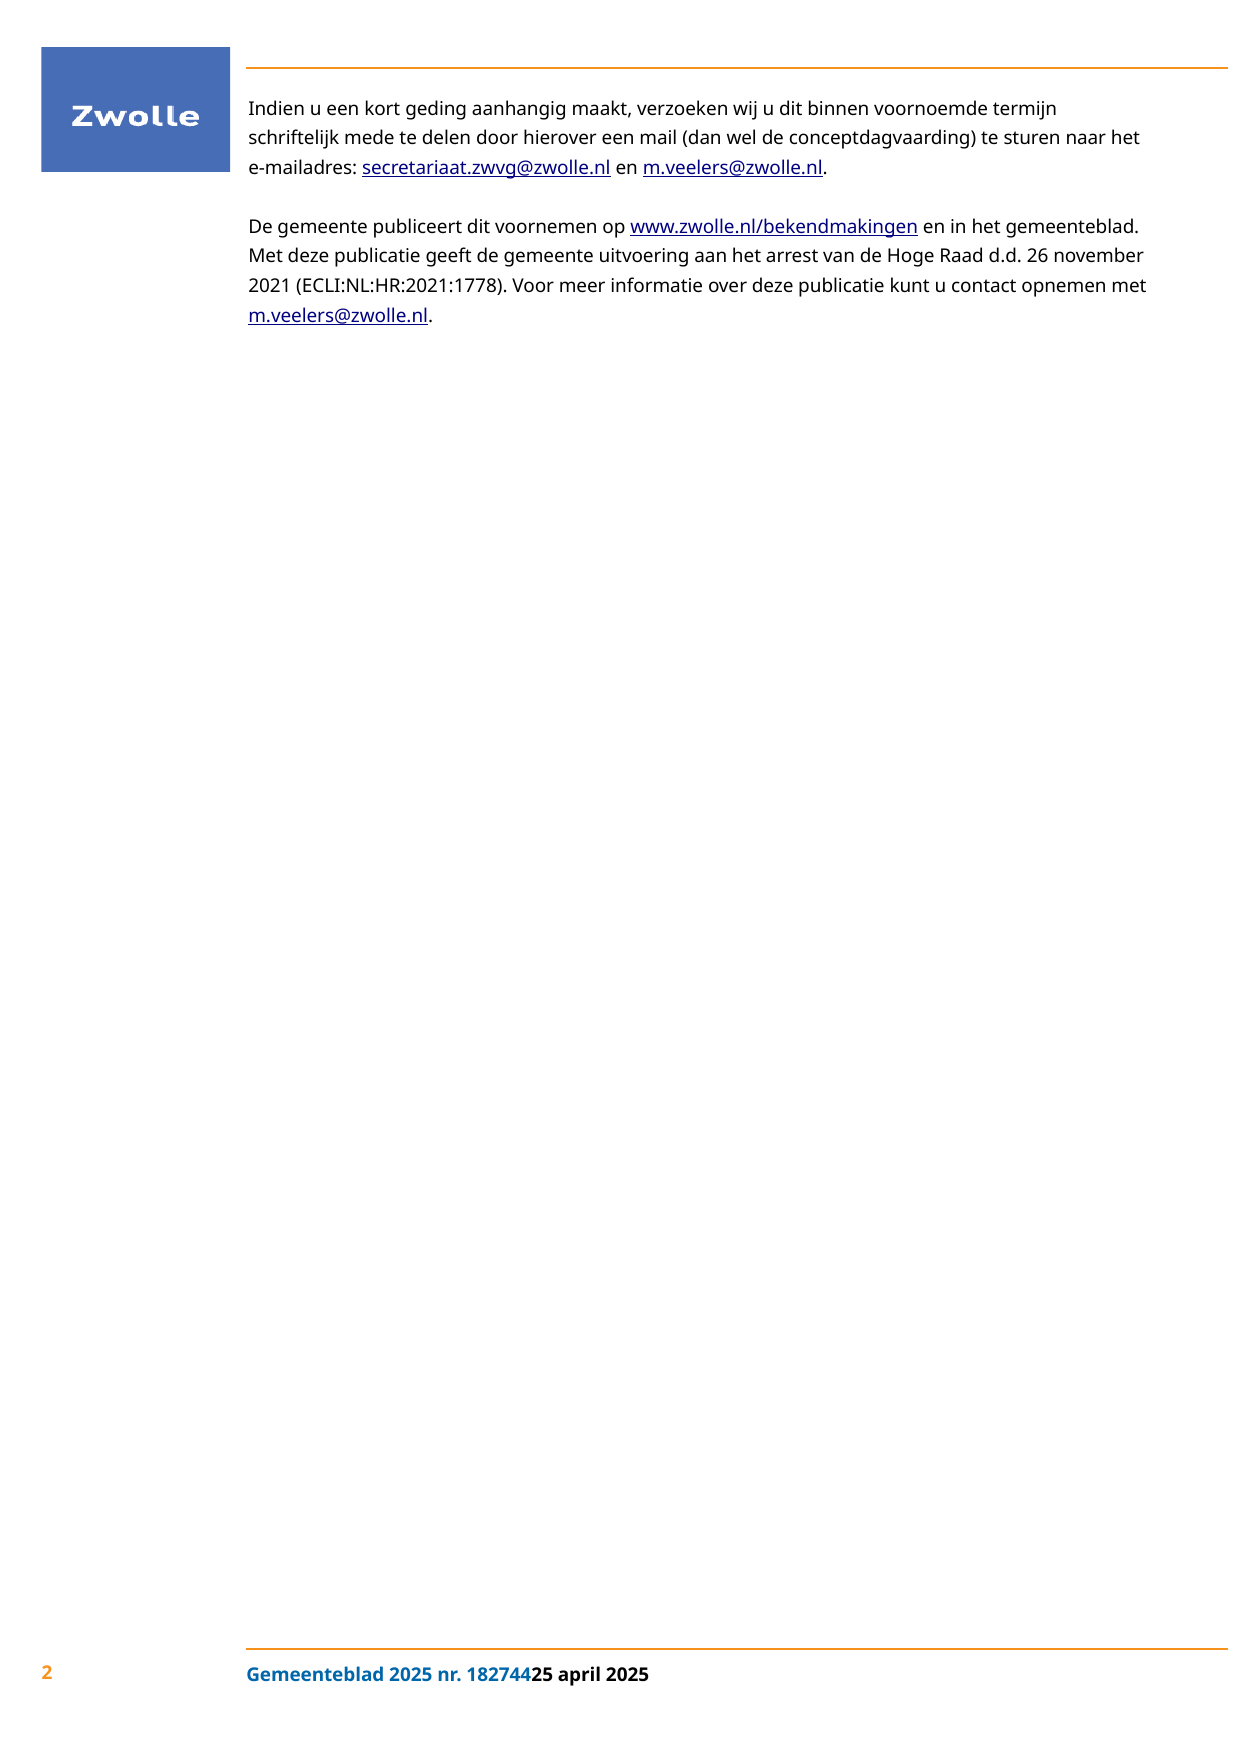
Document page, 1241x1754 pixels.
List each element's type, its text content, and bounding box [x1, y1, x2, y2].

text Indien u een kort geding aanhangig maakt, verzoeken wij u dit binnen voornoemde termijn schriftelijk mede te delen door hierover een mail (dan wel de conceptdagvaarding) te sturen naar het e-mailadres: secretariaat.zwvg@zwolle.nl en m.veelers@zwolle.nl. [248, 95, 1152, 180]
picture [41, 47, 231, 172]
text De gemeente publiceert dit voornemen op www.zwolle.nl/bekendmakingen en in het gemeenteblad. Met deze publicatie geeft de gemeente uitvoering aan het arrest van de Hoge Raad d.d. 26 november 2021 (ECLI:NL:HR:2021:1778). Voor meer informatie over deze publicatie kunt u contact opnemen met m.veelers@zwolle.nl. [248, 213, 1152, 328]
